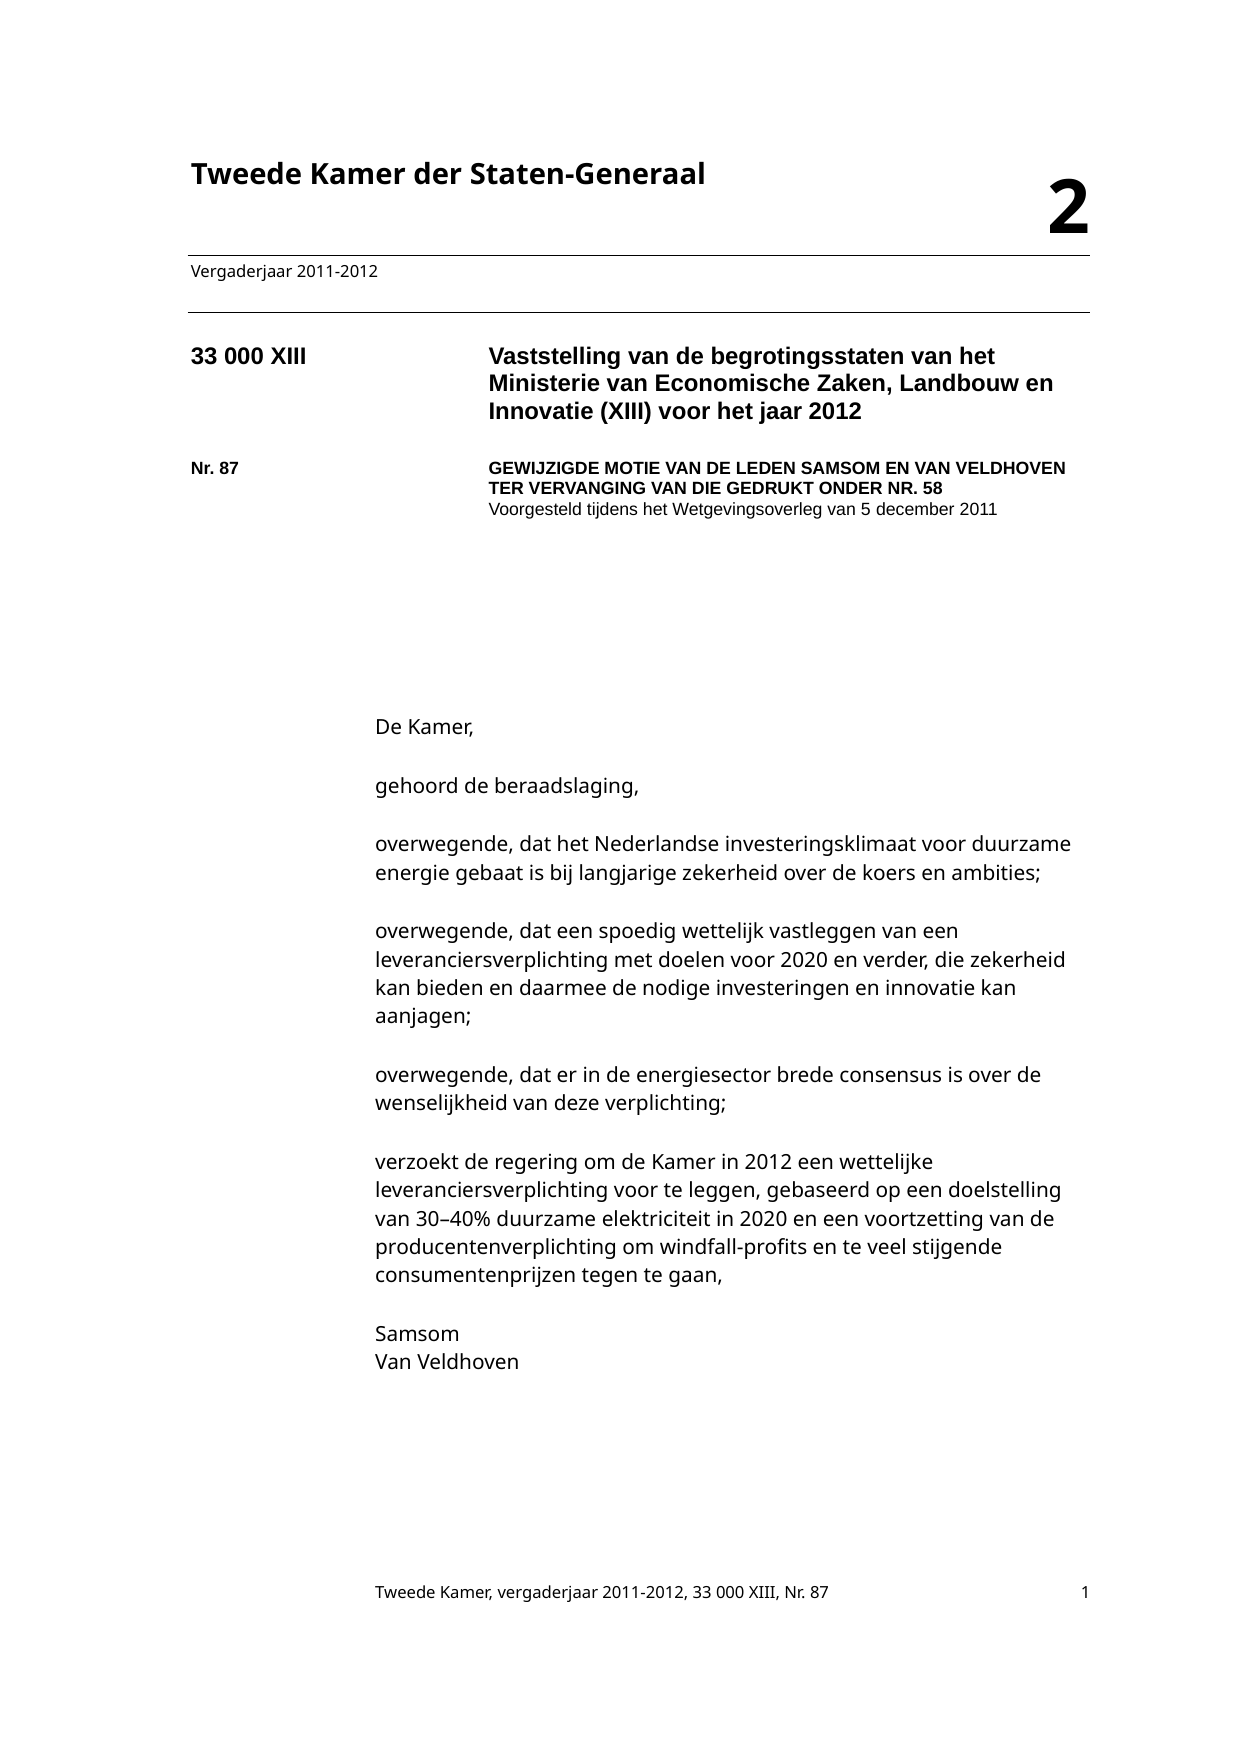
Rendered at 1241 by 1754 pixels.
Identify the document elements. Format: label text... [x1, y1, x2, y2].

text verzoekt de regering om de Kamer in 2012 een wettelijke leveranciersverplichting voor te leggen, gebaseerd op een doelstelling van 30–40% duurzame elektriciteit in 2020 en een voortzetting van de producentenverplichting om windfall-profits en te veel stijgende consumentenprijzen tegen te gaan, [375, 1147, 1090, 1289]
table_cell [188, 313, 485, 339]
table_cell 33 000 XIII [188, 339, 485, 454]
text overwegende, dat er in de energiesector brede consensus is over de wenselijkheid van deze verplichting; [375, 1060, 1090, 1117]
text De Kamer, [375, 712, 1090, 741]
table_header Tweede Kamer der Staten-Generaal [188, 150, 909, 255]
table_cell Nr. 87 [188, 455, 485, 594]
table_cell [485, 313, 1090, 339]
text overwegende, dat het Nederlandse investeringsklimaat voor duurzame energie gebaat is bij langjarige zekerheid over de koers en ambities; [375, 829, 1090, 886]
table_cell Vaststelling van de begrotingsstaten van het Ministerie van Economische Zaken, Landbouw en Innovatie (XIII) voor het jaar 2012 [485, 339, 1090, 454]
table_cell GEWIJZIGDE MOTIE VAN DE LEDEN SAMSOM EN VAN VELDHOVEN TER VERVANGING VAN DIE GEDRUKT ONDER NR. 58 Voorgesteld tijdens het Wetgevingsoverleg van 5 december 2011 [485, 455, 1090, 594]
table_cell Vergaderjaar 2011-2012 [188, 256, 485, 312]
text overwegende, dat een spoedig wettelijk vastleggen van een leveranciersverplichting met doelen voor 2020 en verder, die zekerheid kan bieden en daarmee de nodige investeringen en innovatie kan aanjagen; [375, 916, 1090, 1030]
table_header 2 [910, 150, 1090, 255]
table_cell [485, 256, 1090, 312]
text gehoord de beraadslaging, [375, 771, 1090, 799]
text Samsom [375, 1319, 1090, 1347]
text Van Veldhoven [375, 1347, 1090, 1376]
